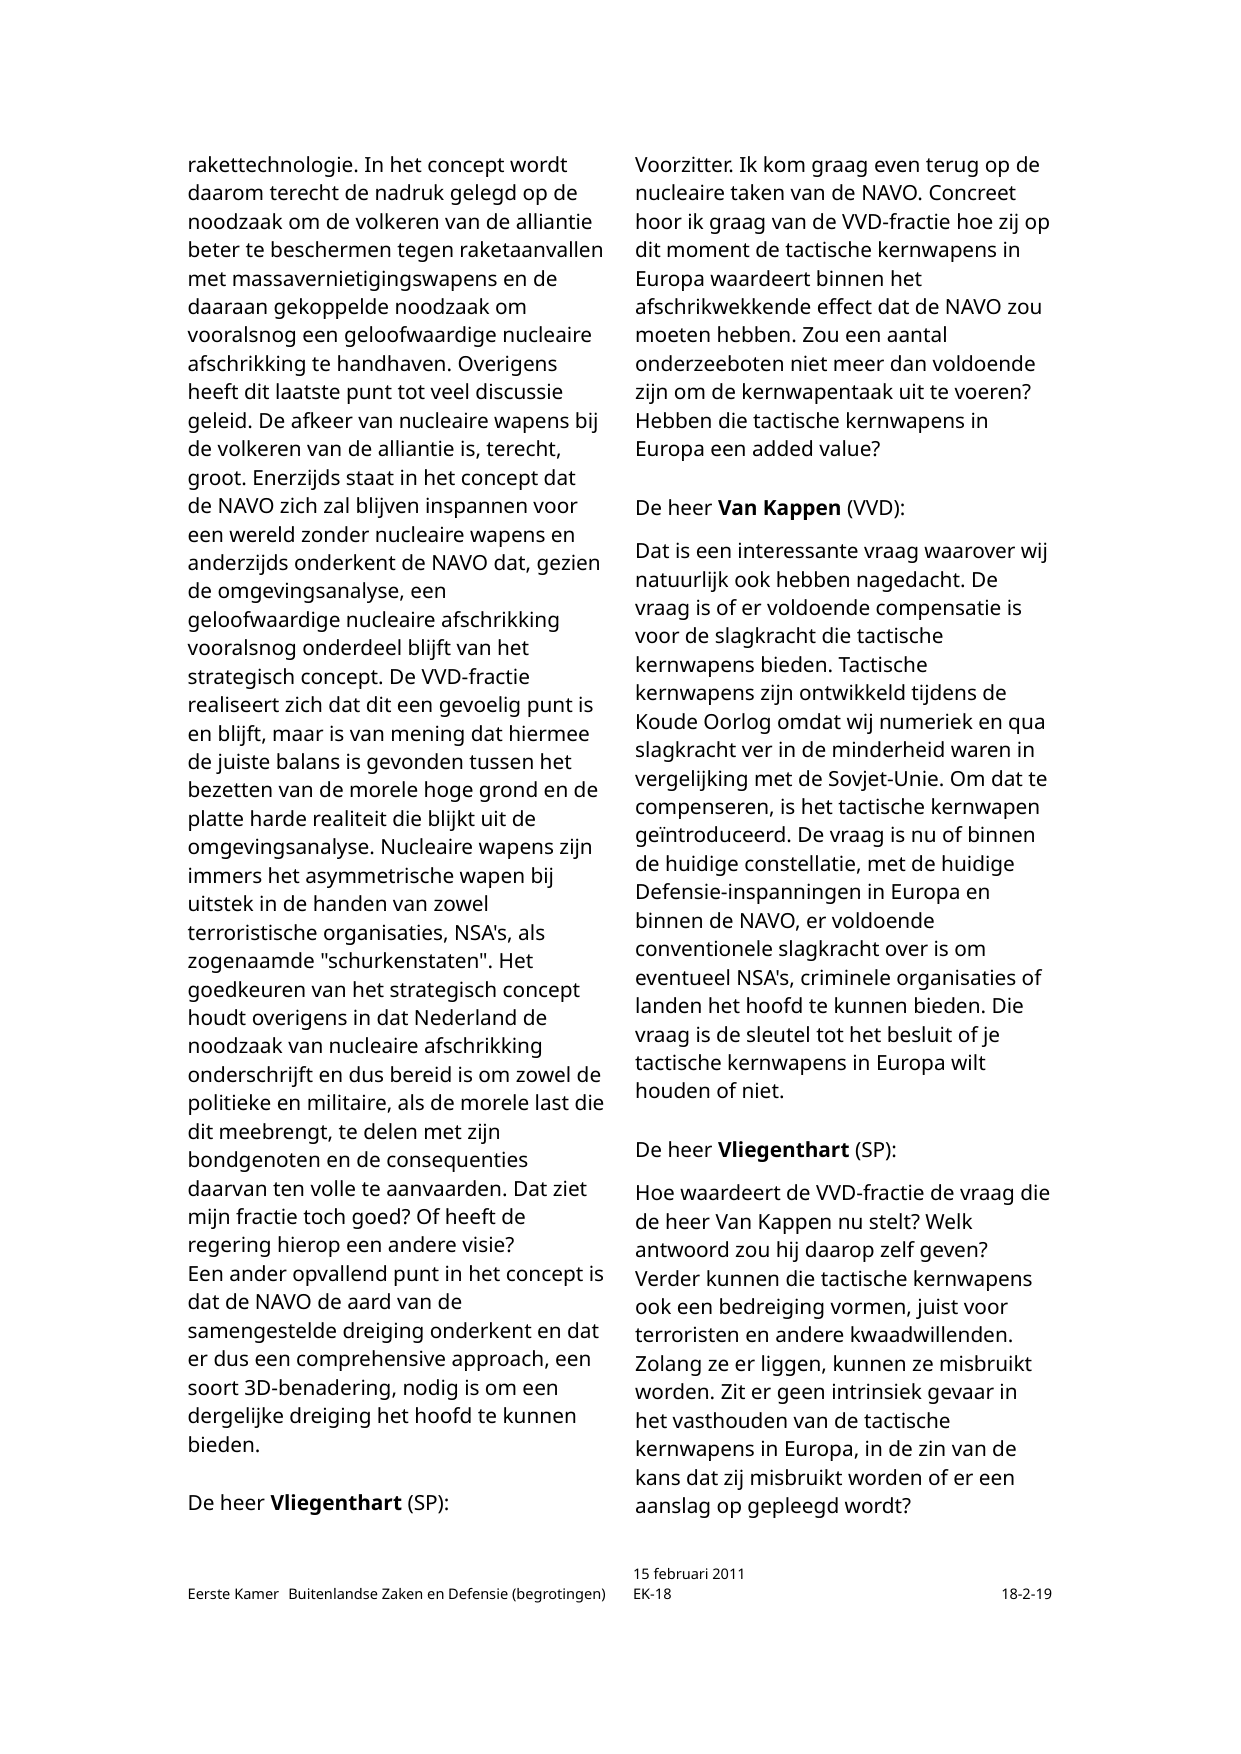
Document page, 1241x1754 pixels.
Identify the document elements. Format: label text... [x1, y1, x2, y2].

text De heer Vliegenthart (SP): [635, 1135, 1053, 1163]
text Voorzitter. Ik kom graag even terug op de nucleaire taken van de NAVO. Concreet hoor ik graag van de VVD-fractie hoe zij op dit moment de tactische kernwapens in Europa waardeert binnen het afschrikwekkende effect dat de NAVO zou moeten hebben. Zou een aantal onderzeeboten niet meer dan voldoende zijn om de kernwapentaak uit te voeren? Hebben die tactische kernwapens in Europa een added value? [635, 150, 1053, 463]
text Een ander opvallend punt in het concept is dat de NAVO de aard van de samengestelde dreiging onderkent en dat er dus een comprehensive approach, een soort 3D-benadering, nodig is om een dergelijke dreiging het hoofd te kunnen bieden. [187, 1259, 605, 1458]
text rakettechnologie. In het concept wordt daarom terecht de nadruk gelegd op de noodzaak om de volkeren van de alliantie beter te beschermen tegen raketaanvallen met massavernietigingswapens en de daaraan gekoppelde noodzaak om vooralsnog een geloofwaardige nucleaire afschrikking te handhaven. Overigens heeft dit laatste punt tot veel discussie geleid. De afkeer van nucleaire wapens bij de volkeren van de alliantie is, terecht, groot. Enerzijds staat in het concept dat de NAVO zich zal blijven inspannen voor een wereld zonder nucleaire wapens en anderzijds onderkent de NAVO dat, gezien de omgevingsanalyse, een geloofwaardige nucleaire afschrikking vooralsnog onderdeel blijft van het strategisch concept. De VVD-fractie realiseert zich dat dit een gevoelig punt is en blijft, maar is van mening dat hiermee de juiste balans is gevonden tussen het bezetten van de morele hoge grond en de platte harde realiteit die blijkt uit de omgevingsanalyse. Nucleaire wapens zijn immers het asymmetrische wapen bij uitstek in de handen van zowel terroristische organisaties, NSA's, als zogenaamde "schurkenstaten". Het goedkeuren van het strategisch concept houdt overigens in dat Nederland de noodzaak van nucleaire afschrikking onderschrijft en dus bereid is om zowel de politieke en militaire, als de morele last die dit meebrengt, te delen met zijn bondgenoten en de consequenties daarvan ten volle te aanvaarden. Dat ziet mijn fractie toch goed? Of heeft de regering hierop een andere visie? [187, 150, 605, 1259]
text De heer Vliegenthart (SP): [187, 1488, 605, 1517]
text Hoe waardeert de VVD-fractie de vraag die de heer Van Kappen nu stelt? Welk antwoord zou hij daarop zelf geven? Verder kunnen die tactische kernwapens ook een bedreiging vormen, juist voor terroristen en andere kwaadwillenden. Zolang ze er liggen, kunnen ze misbruikt worden. Zit er geen intrinsiek gevaar in het vasthouden van de tactische kernwapens in Europa, in de zin van de kans dat zij misbruikt worden of er een aanslag op gepleegd wordt? [635, 1178, 1053, 1520]
text Dat is een interessante vraag waarover wij natuurlijk ook hebben nagedacht. De vraag is of er voldoende compensatie is voor de slagkracht die tactische kernwapens bieden. Tactische kernwapens zijn ontwikkeld tijdens de Koude Oorlog omdat wij numeriek en qua slagkracht ver in de minderheid waren in vergelijking met de Sovjet-Unie. Om dat te compenseren, is het tactische kernwapen geïntroduceerd. De vraag is nu of binnen de huidige constellatie, met de huidige Defensie-inspanningen in Europa en binnen de NAVO, er voldoende conventionele slagkracht over is om eventueel NSA's, criminele organisaties of landen het hoofd te kunnen bieden. Die vraag is de sleutel tot het besluit of je tactische kernwapens in Europa wilt houden of niet. [635, 536, 1053, 1105]
text De heer Van Kappen (VVD): [635, 493, 1053, 521]
